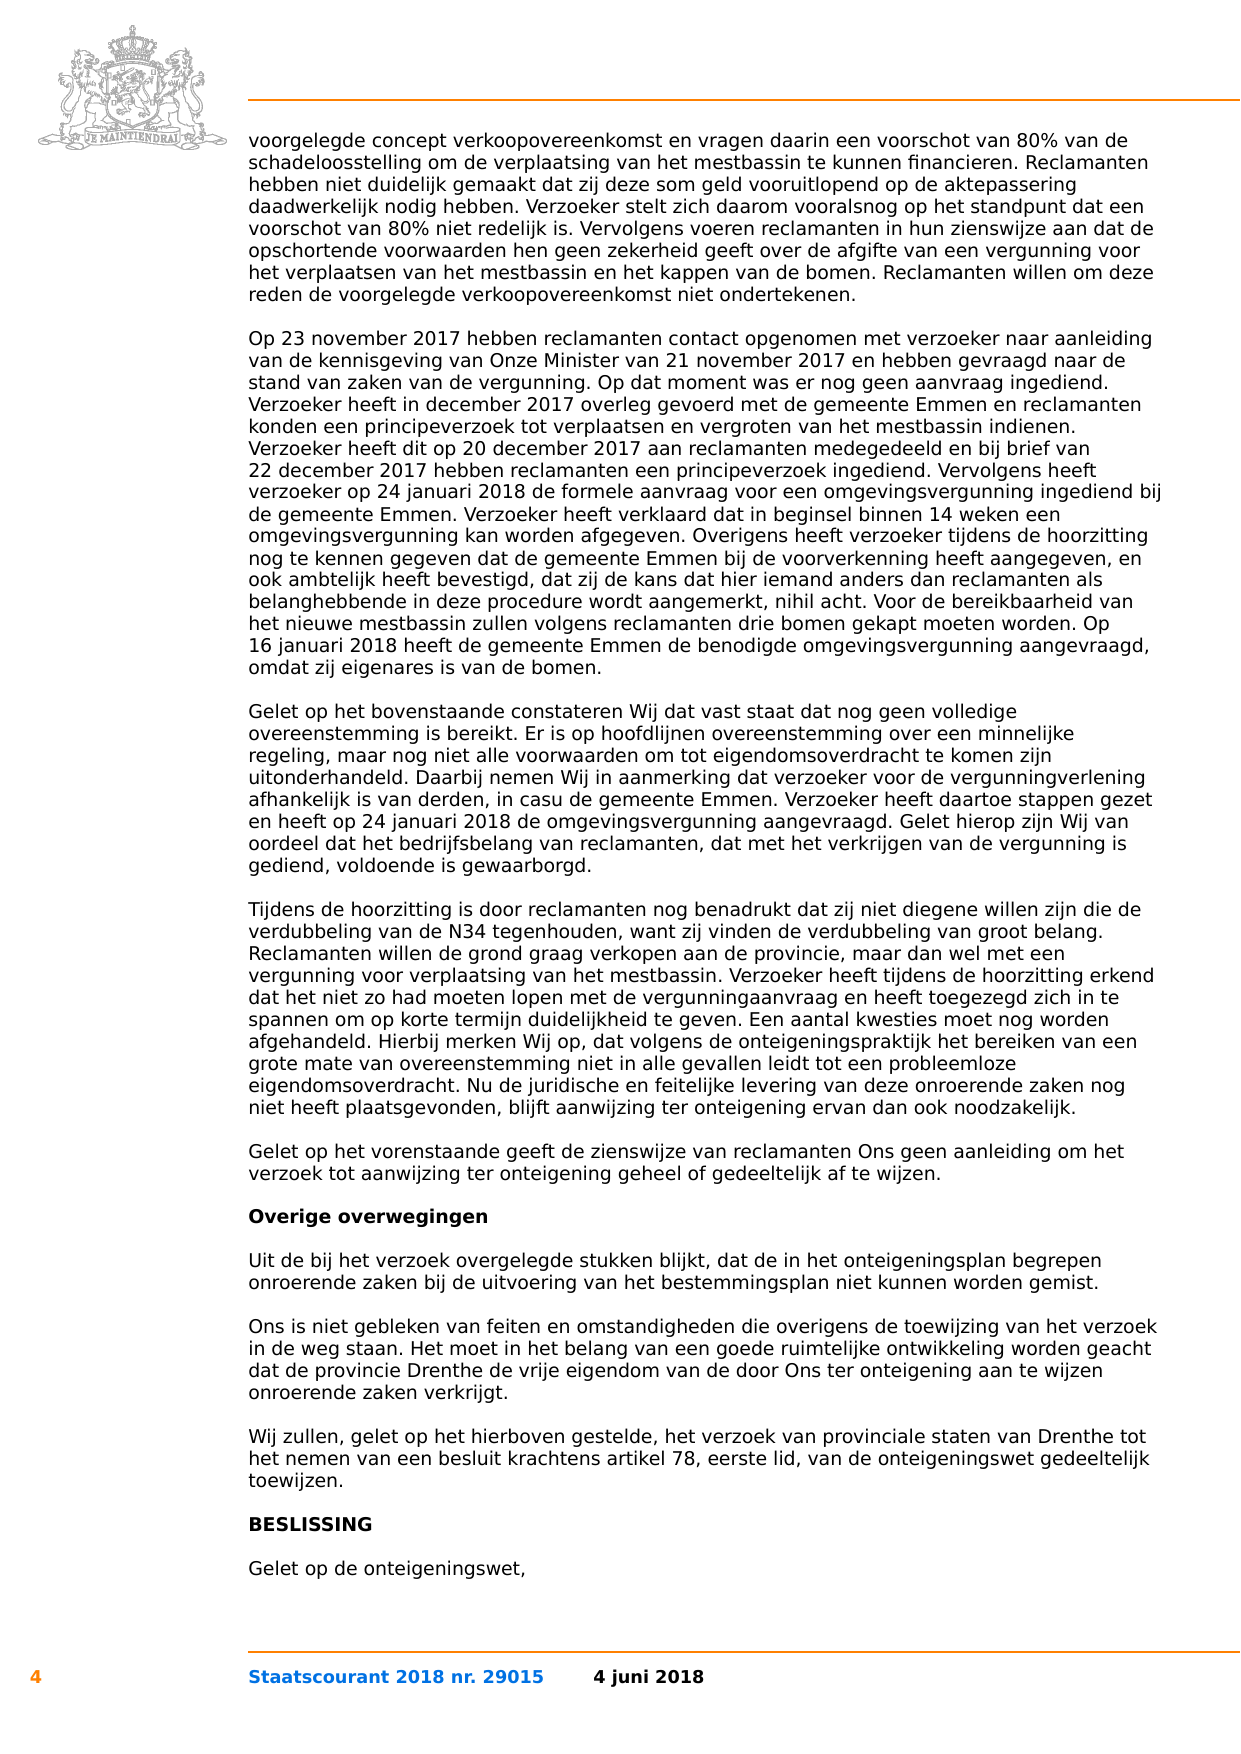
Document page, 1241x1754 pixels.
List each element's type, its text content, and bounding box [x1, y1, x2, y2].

text voorgelegde concept verkoopovereenkomst en vragen daarin een voorschot van 80% van de schadeloosstelling om de verplaatsing van het mestbassin te kunnen financieren. Reclamanten hebben niet duidelijk gemaakt dat zij deze som geld vooruitlopend op de aktepassering daadwerkelijk nodig hebben. Verzoeker stelt zich daarom vooralsnog op het standpunt dat een voorschot van 80% niet redelijk is. Vervolgens voeren reclamanten in hun zienswijze aan dat de opschortende voorwaarden hen geen zekerheid geeft over de afgifte van een vergunning voor het verplaatsen van het mestbassin en het kappen van de bomen. Reclamanten willen om deze reden de voorgelegde verkoopovereenkomst niet ondertekenen. [248, 130, 1163, 306]
subtitle Overige overwegingen [248, 1206, 1163, 1228]
text Tijdens de hoorzitting is door reclamanten nog benadrukt dat zij niet diegene willen zijn die de verdubbeling van de N34 tegenhouden, want zij vinden de verdubbeling van groot belang. Reclamanten willen de grond graag verkopen aan de provincie, maar dan wel met een vergunning voor verplaatsing van het mestbassin. Verzoeker heeft tijdens de hoorzitting erkend dat het niet zo had moeten lopen met de vergunningaanvraag en heeft toegezegd zich in te spannen om op korte termijn duidelijkheid te geven. Een aantal kwesties moet nog worden afgehandeld. Hierbij merken Wij op, dat volgens de onteigeningspraktijk het bereiken van een grote mate van overeenstemming niet in alle gevallen leidt tot een probleemloze eigendomsoverdracht. Nu de juridische en feitelijke levering van deze onroerende zaken nog niet heeft plaatsgevonden, blijft aanwijzing ter onteigening ervan dan ook noodzakelijk. [248, 899, 1163, 1119]
text Op 23 november 2017 hebben reclamanten contact opgenomen met verzoeker naar aanleiding van de kennisgeving van Onze Minister van 21 november 2017 en hebben gevraagd naar de stand van zaken van de vergunning. Op dat moment was er nog geen aanvraag ingediend. Verzoeker heeft in december 2017 overleg gevoerd met de gemeente Emmen en reclamanten konden een principeverzoek tot verplaatsen en vergroten van het mestbassin indienen. Verzoeker heeft dit op 20 december 2017 aan reclamanten medegedeeld en bij brief van 22 december 2017 hebben reclamanten een principeverzoek ingediend. Vervolgens heeft verzoeker op 24 januari 2018 de formele aanvraag voor een omgevingsvergunning ingediend bij de gemeente Emmen. Verzoeker heeft verklaard dat in beginsel binnen 14 weken een omgevingsvergunning kan worden afgegeven. Overigens heeft verzoeker tijdens de hoorzitting nog te kennen gegeven dat de gemeente Emmen bij de voorverkenning heeft aangegeven, en ook ambtelijk heeft bevestigd, dat zij de kans dat hier iemand anders dan reclamanten als belanghebbende in deze procedure wordt aangemerkt, nihil acht. Voor de bereikbaarheid van het nieuwe mestbassin zullen volgens reclamanten drie bomen gekapt moeten worden. Op 16 januari 2018 heeft de gemeente Emmen de benodigde omgevingsvergunning aangevraagd, omdat zij eigenares is van de bomen. [248, 328, 1163, 679]
text Gelet op het vorenstaande geeft de zienswijze van reclamanten Ons geen aanleiding om het verzoek tot aanwijzing ter onteigening geheel of gedeeltelijk af te wijzen. [248, 1141, 1163, 1184]
subtitle BESLISSING [248, 1514, 1163, 1536]
text Gelet op het bovenstaande constateren Wij dat vast staat dat nog geen volledige overeenstemming is bereikt. Er is op hoofdlijnen overeenstemming over een minnelijke regeling, maar nog niet alle voorwaarden om tot eigendomsoverdracht te komen zijn uitonderhandeld. Daarbij nemen Wij in aanmerking dat verzoeker voor de vergunningverlening afhankelijk is van derden, in casu de gemeente Emmen. Verzoeker heeft daartoe stappen gezet en heeft op 24 januari 2018 de omgevingsvergunning aangevraagd. Gelet hierop zijn Wij van oordeel dat het bedrijfsbelang van reclamanten, dat met het verkrijgen van de vergunning is gediend, voldoende is gewaarborgd. [248, 701, 1163, 877]
text Uit de bij het verzoek overgelegde stukken blijkt, dat de in het onteigeningsplan begrepen onroerende zaken bij de uitvoering van het bestemmingsplan niet kunnen worden gemist. [248, 1250, 1163, 1294]
text Ons is niet gebleken van feiten en omstandigheden die overigens de toewijzing van het verzoek in de weg staan. Het moet in het belang van een goede ruimtelijke ontwikkeling worden geacht dat de provincie Drenthe de vrije eigendom van de door Ons ter onteigening aan te wijzen onroerende zaken verkrijgt. [248, 1316, 1163, 1404]
text Gelet op de onteigeningswet, [248, 1557, 1163, 1579]
text Wij zullen, gelet op het hierboven gestelde, het verzoek van provinciale staten van Drenthe tot het nemen van een besluit krachtens artikel 78, eerste lid, van de onteigeningswet gedeeltelijk toewijzen. [248, 1426, 1163, 1492]
picture [38, 25, 227, 150]
